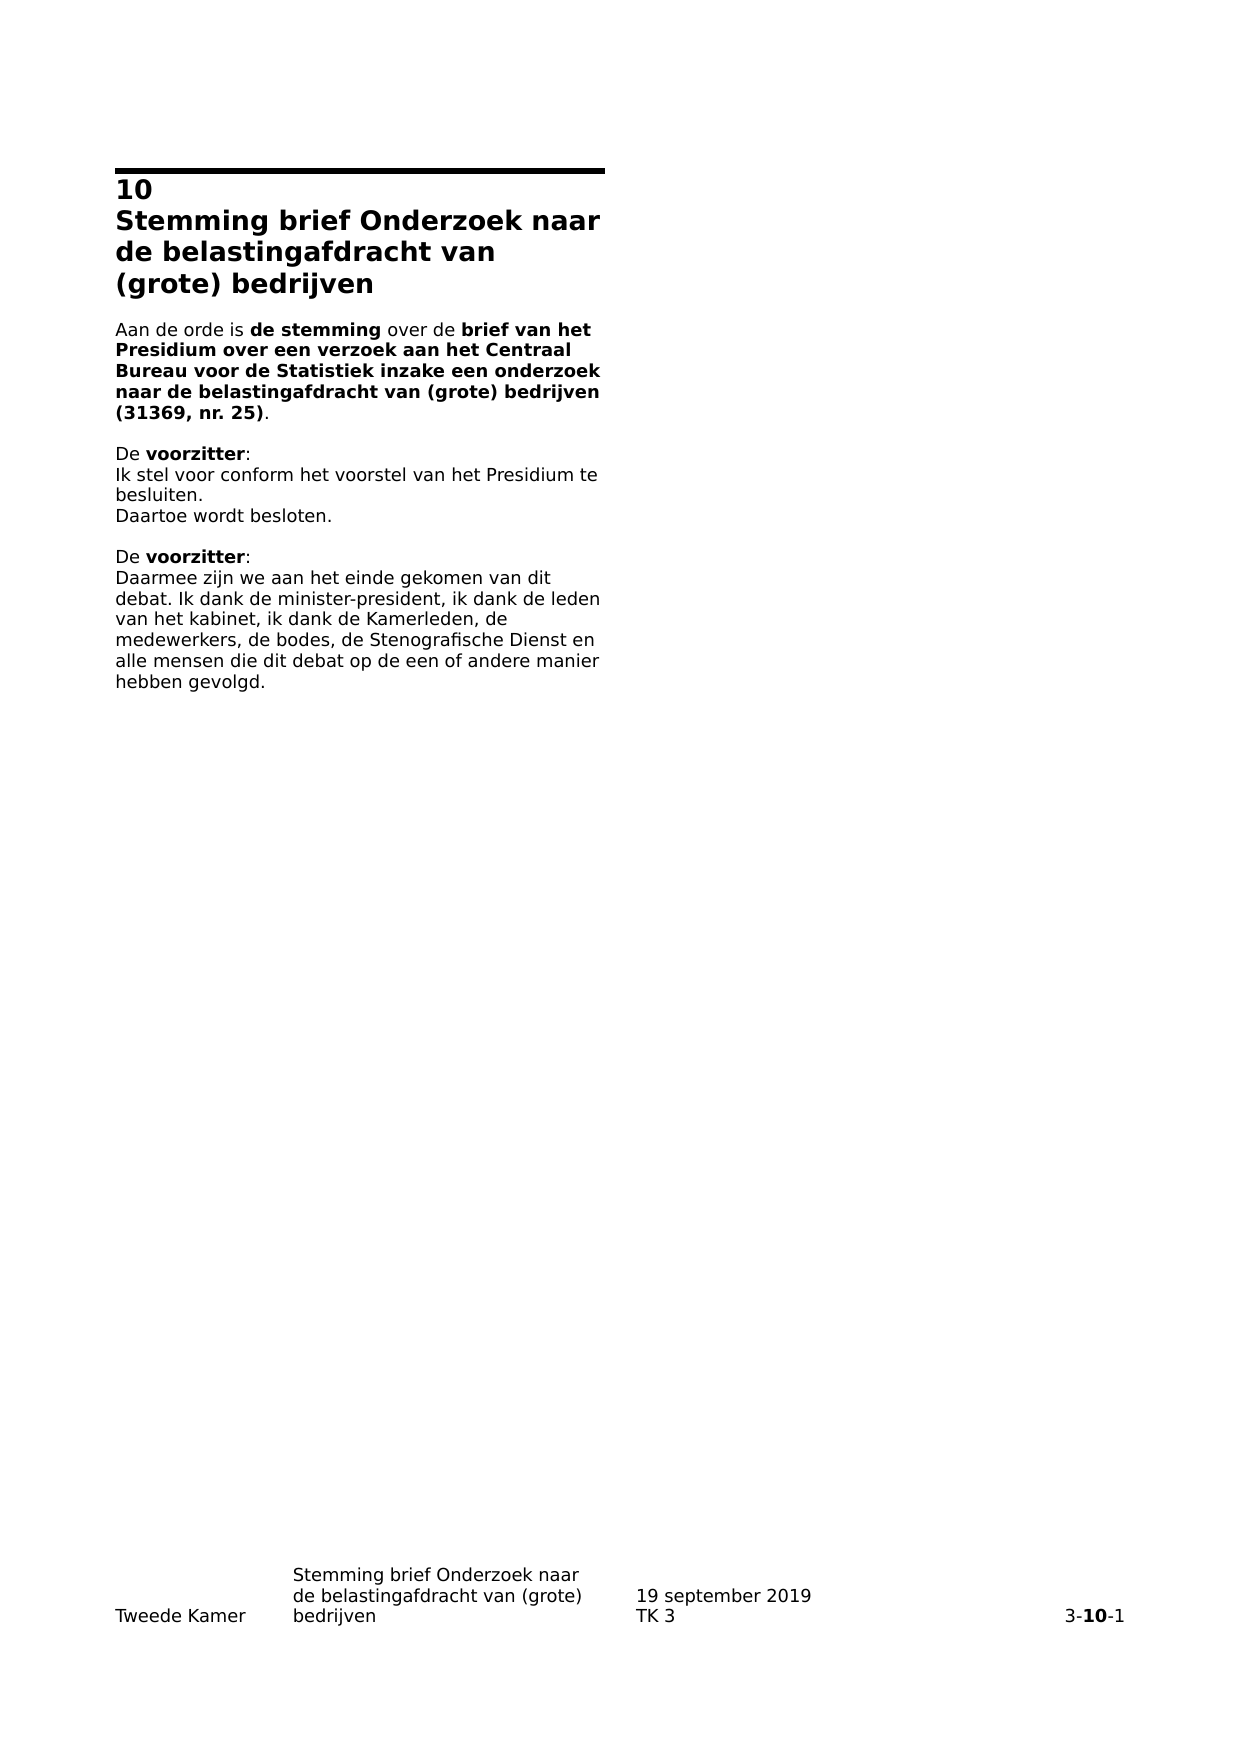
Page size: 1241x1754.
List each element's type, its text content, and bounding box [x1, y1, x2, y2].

text De voorzitter: [115, 443, 605, 464]
text De voorzitter: [115, 547, 605, 567]
text Daartoe wordt besloten. [115, 506, 605, 527]
text Daarmee zijn we aan het einde gekomen van dit debat. Ik dank de minister-president, ik dank de leden van het kabinet, ik dank de Kamerleden, de medewerkers, de bodes, de Stenografische Dienst en alle mensen die dit debat op de een of andere manier hebben gevolgd. [115, 567, 605, 692]
text Ik stel voor conform het voorstel van het Presidium te besluiten. [115, 464, 605, 506]
title 10 Stemming brief Onderzoek naar de belastingafdracht van (grote) bedrijven [115, 174, 605, 299]
text Aan de orde is de stemming over de brief van het Presidium over een verzoek aan het Centraal Bureau voor de Statistiek inzake een onderzoek naar de belastingafdracht van (grote) bedrijven (31369, nr. 25). [115, 319, 605, 423]
